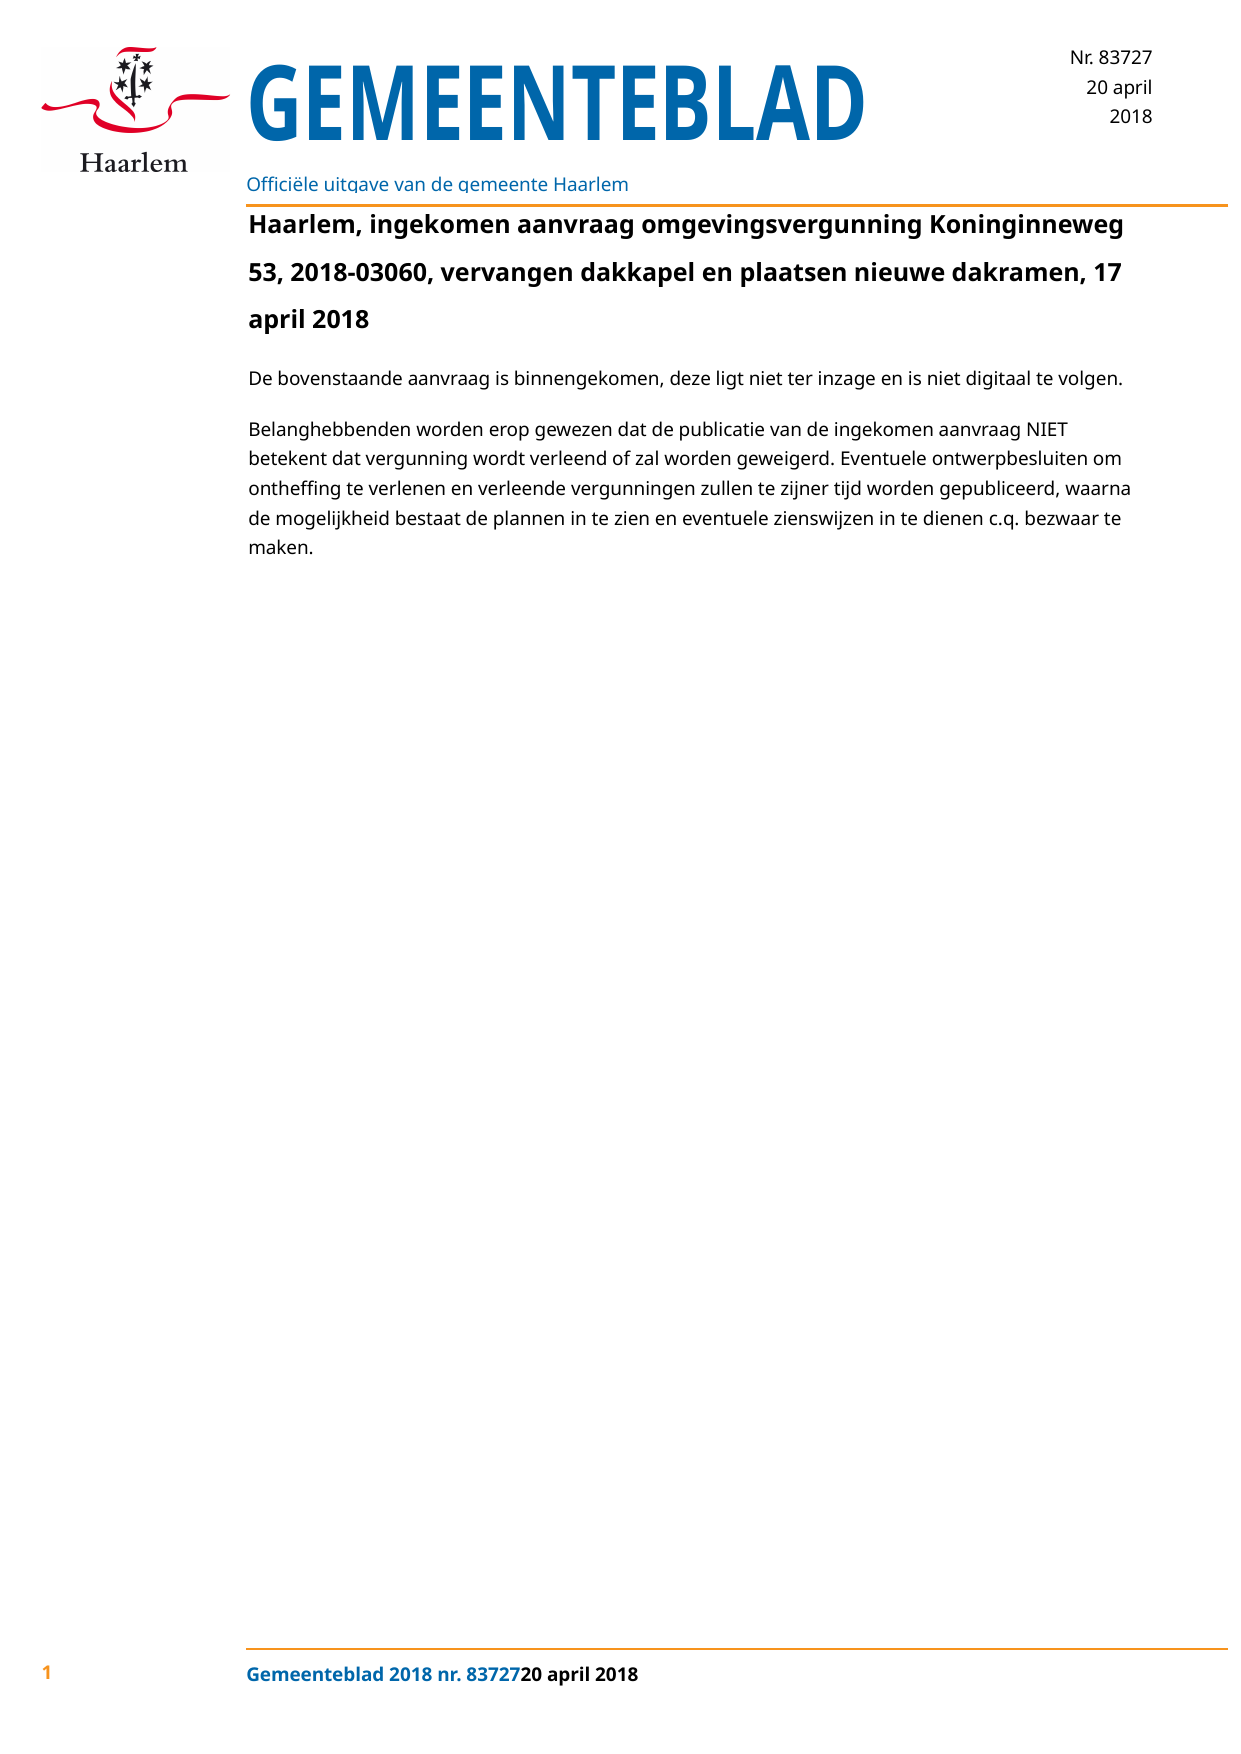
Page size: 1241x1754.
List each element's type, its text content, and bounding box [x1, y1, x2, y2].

text Belanghebbenden worden erop gewezen dat de publicatie van de ingekomen aanvraag NIET betekent dat vergunning wordt verleend of zal worden geweigerd. Eventuele ontwerpbesluiten om ontheffing te verlenen en verleende vergunningen zullen te zijner tijd worden gepubliceerd, waarna de mogelijkheid bestaat de plannen in te zien en eventuele zienswijzen in te dienen c.q. bezwaar te maken. [248, 416, 1152, 560]
text De bovenstaande aanvraag is binnengekomen, deze ligt niet ter inzage en is niet digitaal te volgen. [248, 366, 1152, 391]
picture [41, 47, 231, 172]
text Haarlem, ingekomen aanvraag omgevingsvergunning Koninginneweg 53, 2018-03060, vervangen dakkapel en plaatsen nieuwe dakramen, 17 april 2018 [248, 207, 1152, 336]
